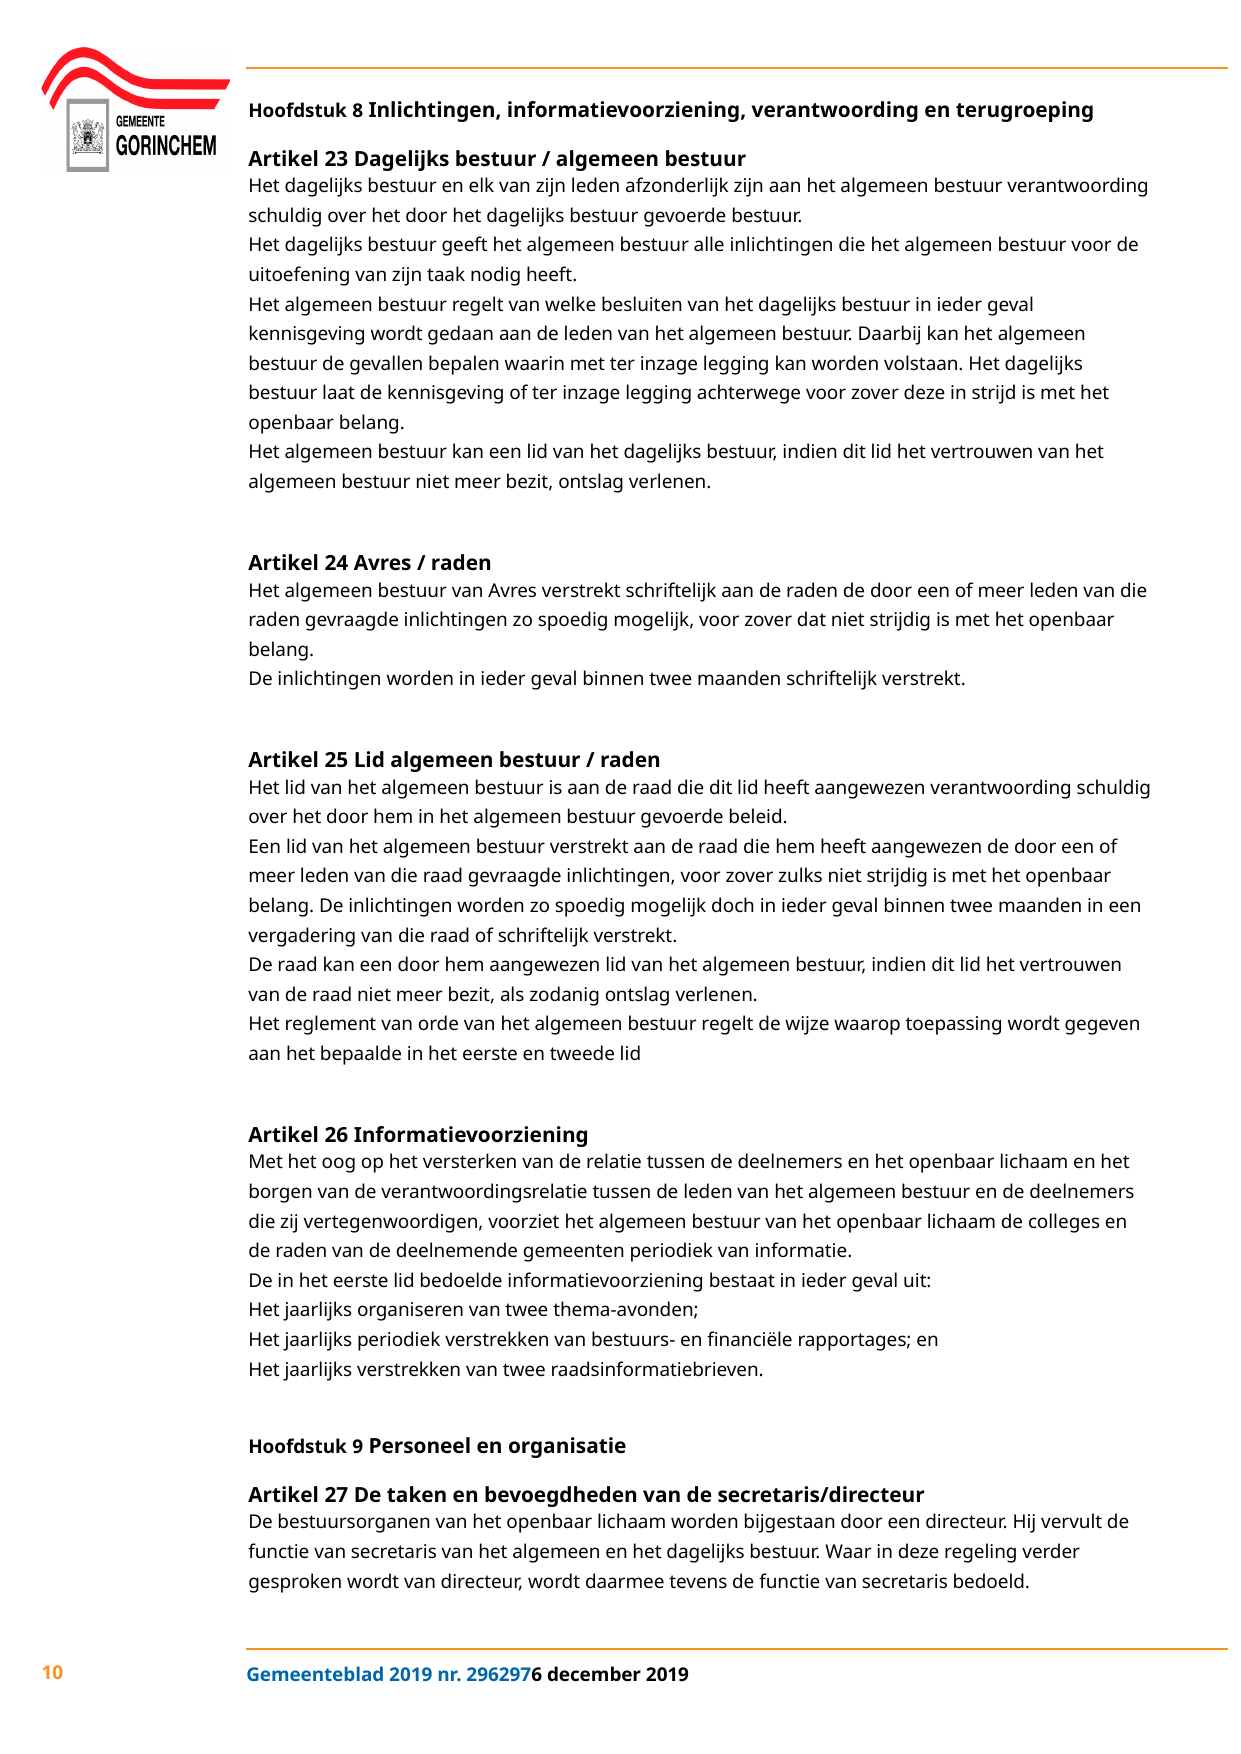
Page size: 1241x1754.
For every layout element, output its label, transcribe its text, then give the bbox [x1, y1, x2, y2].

text Met het oog op het versterken van de relatie tussen de deelnemers en het openbaar lichaam en het borgen van de verantwoordingsrelatie tussen de leden van het algemeen bestuur en de deelnemers die zij vertegenwoordigen, voorziet het algemeen bestuur van het openbaar lichaam de colleges en de raden van de deelnemende gemeenten periodiek van informatie. [248, 1149, 1152, 1263]
text Artikel 24 Avres / raden [248, 548, 1152, 577]
text Het dagelijks bestuur en elk van zijn leden afzonderlijk zijn aan het algemeen bestuur verantwoording schuldig over het door het dagelijks bestuur gevoerde bestuur. [248, 172, 1152, 228]
text Het algemeen bestuur regelt van welke besluiten van het dagelijks bestuur in ieder geval kennisgeving wordt gedaan aan de leden van het algemeen bestuur. Daarbij kan het algemeen bestuur de gevallen bepalen waarin met ter inzage legging kan worden volstaan. Het dagelijks bestuur laat de kennisgeving of ter inzage legging achterwege voor zover deze in strijd is met het openbaar belang. [248, 291, 1152, 435]
text Artikel 23 Dagelijks bestuur / algemeen bestuur [248, 144, 1152, 172]
text Het dagelijks bestuur geeft het algemeen bestuur alle inlichtingen die het algemeen bestuur voor de uitoefening van zijn taak nodig heeft. [248, 232, 1152, 287]
text Artikel 27 De taken en bevoegdheden van de secretaris/directeur [248, 1480, 1152, 1509]
text Het reglement van orde van het algemeen bestuur regelt de wijze waarop toepassing wordt gegeven aan het bepaalde in het eerste en tweede lid [248, 1011, 1152, 1066]
text Hoofdstuk 8 Inlichtingen, informatievoorziening, verantwoording en terugroeping [248, 95, 1152, 123]
text De inlichtingen worden in ieder geval binnen twee maanden schriftelijk verstrekt. [248, 666, 1152, 691]
text Het algemeen bestuur van Avres verstrekt schriftelijk aan de raden de door een of meer leden van die raden gevraagde inlichtingen zo spoedig mogelijk, voor zover dat niet strijdig is met het openbaar belang. [248, 577, 1152, 662]
text Het jaarlijks verstrekken van twee raadsinformatiebrieven. [248, 1356, 1152, 1381]
picture [41, 47, 231, 172]
text Het jaarlijks organiseren van twee thema-avonden; [248, 1297, 1152, 1322]
text Artikel 25 Lid algemeen bestuur / raden [248, 746, 1152, 774]
text De in het eerste lid bedoelde informatievoorziening bestaat in ieder geval uit: [248, 1267, 1152, 1293]
text De raad kan een door hem aangewezen lid van het algemeen bestuur, indien dit lid het vertrouwen van de raad niet meer bezit, als zodanig ontslag verlenen. [248, 951, 1152, 1007]
text Artikel 26 Informatievoorziening [248, 1120, 1152, 1149]
text Het jaarlijks periodiek verstrekken van bestuurs- en financiële rapportages; en [248, 1326, 1152, 1352]
text Een lid van het algemeen bestuur verstrekt aan de raad die hem heeft aangewezen de door een of meer leden van die raad gevraagde inlichtingen, voor zover zulks niet strijdig is met het openbaar belang. De inlichtingen worden zo spoedig mogelijk doch in ieder geval binnen twee maanden in een vergadering van die raad of schriftelijk verstrekt. [248, 833, 1152, 948]
text Het lid van het algemeen bestuur is aan de raad die dit lid heeft aangewezen verantwoording schuldig over het door hem in het algemeen bestuur gevoerde beleid. [248, 774, 1152, 829]
text Het algemeen bestuur kan een lid van het dagelijks bestuur, indien dit lid het vertrouwen van het algemeen bestuur niet meer bezit, ontslag verlenen. [248, 439, 1152, 494]
text De bestuursorganen van het openbaar lichaam worden bijgestaan door een directeur. Hij vervult de functie van secretaris van het algemeen en het dagelijks bestuur. Waar in deze regeling verder gesproken wordt van directeur, wordt daarmee tevens de functie van secretaris bedoeld. [248, 1509, 1152, 1593]
text Hoofdstuk 9 Personeel en organisatie [248, 1431, 1152, 1459]
